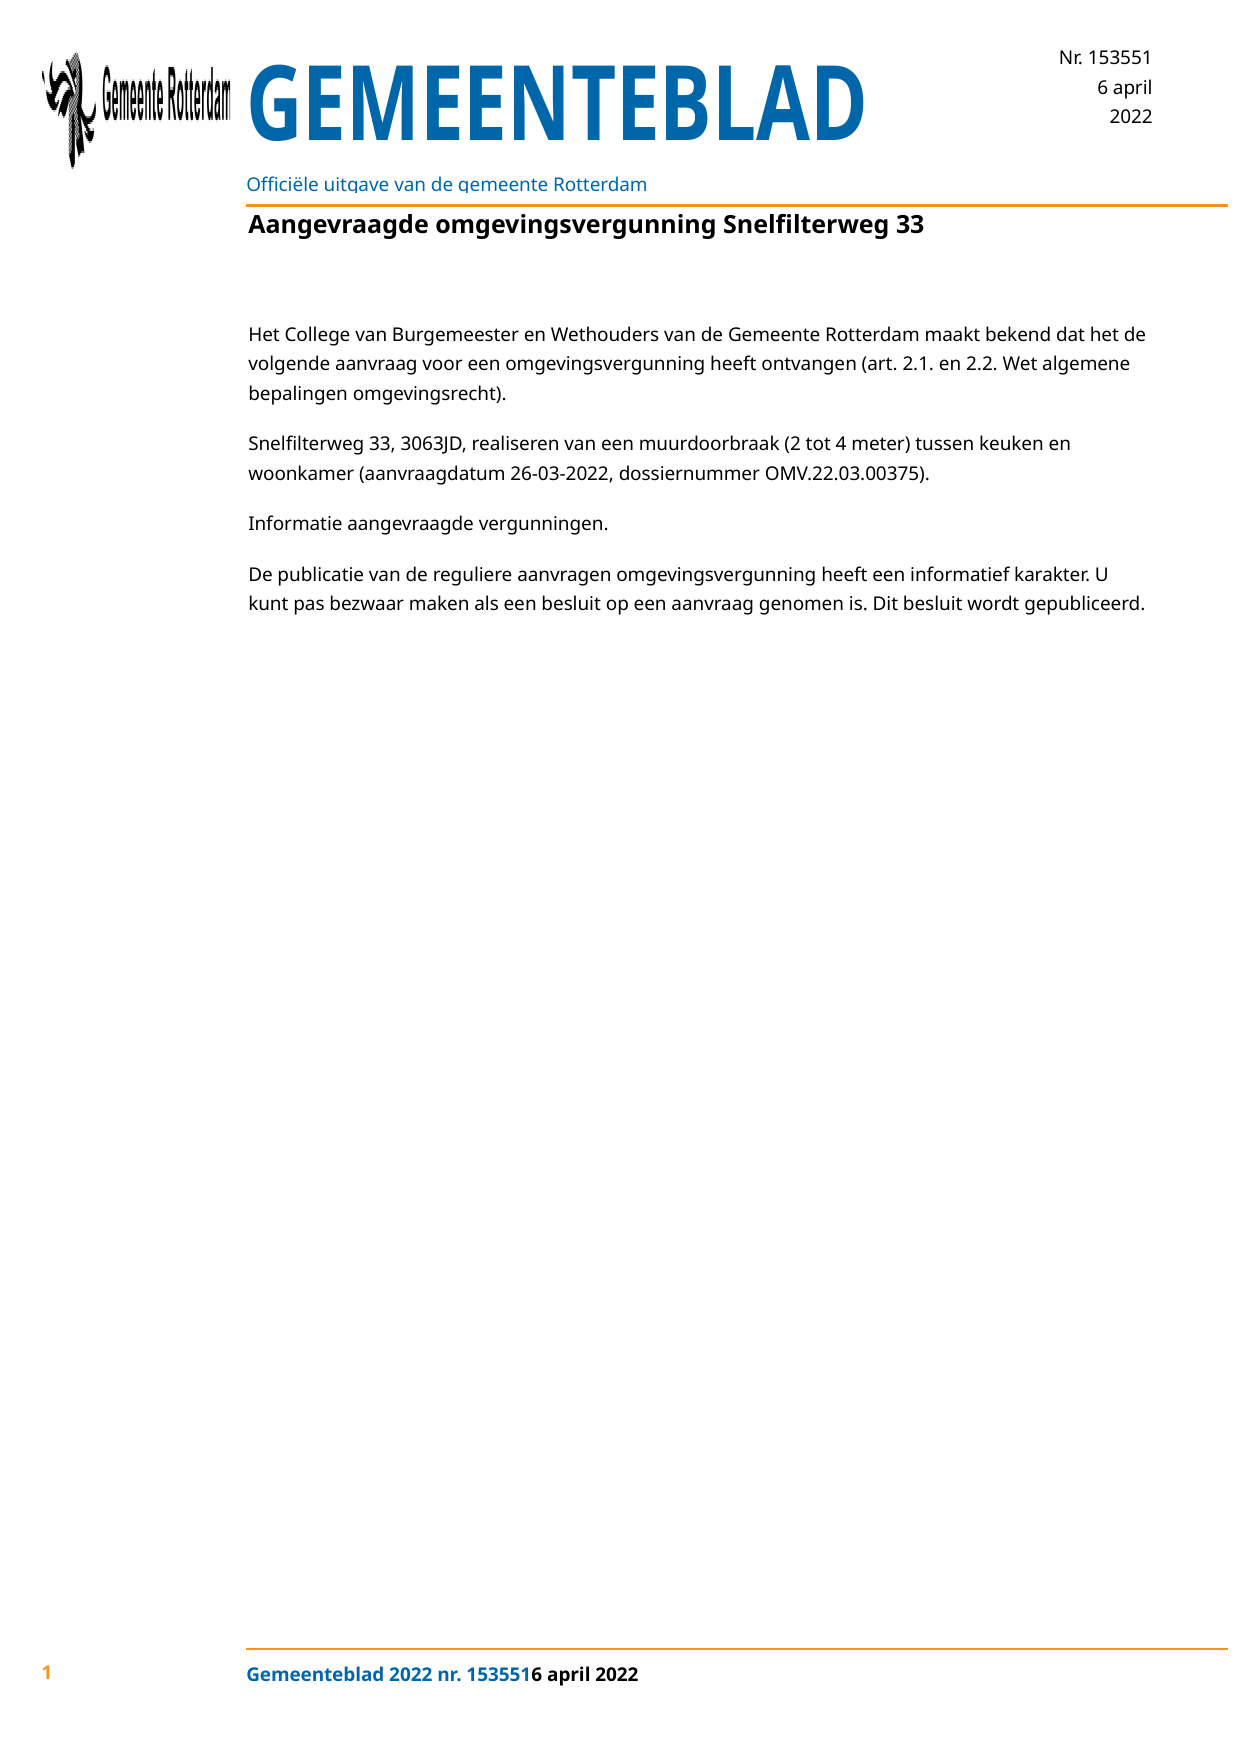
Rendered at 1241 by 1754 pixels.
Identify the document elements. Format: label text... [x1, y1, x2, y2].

text Aangevraagde omgevingsvergunning Snelfilterweg 33 [248, 207, 1152, 241]
text Snelfilterweg 33, 3063JD, realiseren van een muurdoorbraak (2 tot 4 meter) tussen keuken en woonkamer (aanvraagdatum 26-03-2022, dossiernummer OMV.22.03.00375). [248, 430, 1152, 486]
text De publicatie van de reguliere aanvragen omgevingsvergunning heeft een informatief karakter. U kunt pas bezwaar maken als een besluit op een aanvraag genomen is. Dit besluit wordt gepubliceerd. [248, 561, 1152, 616]
text Informatie aangevraagde vergunningen. [248, 510, 1152, 536]
text Het College van Burgemeester en Wethouders van de Gemeente Rotterdam maakt bekend dat het de volgende aanvraag voor een omgevingsvergunning heeft ontvangen (art. 2.1. en 2.2. Wet algemene bepalingen omgevingsrecht). [248, 321, 1152, 406]
picture [41, 47, 231, 172]
